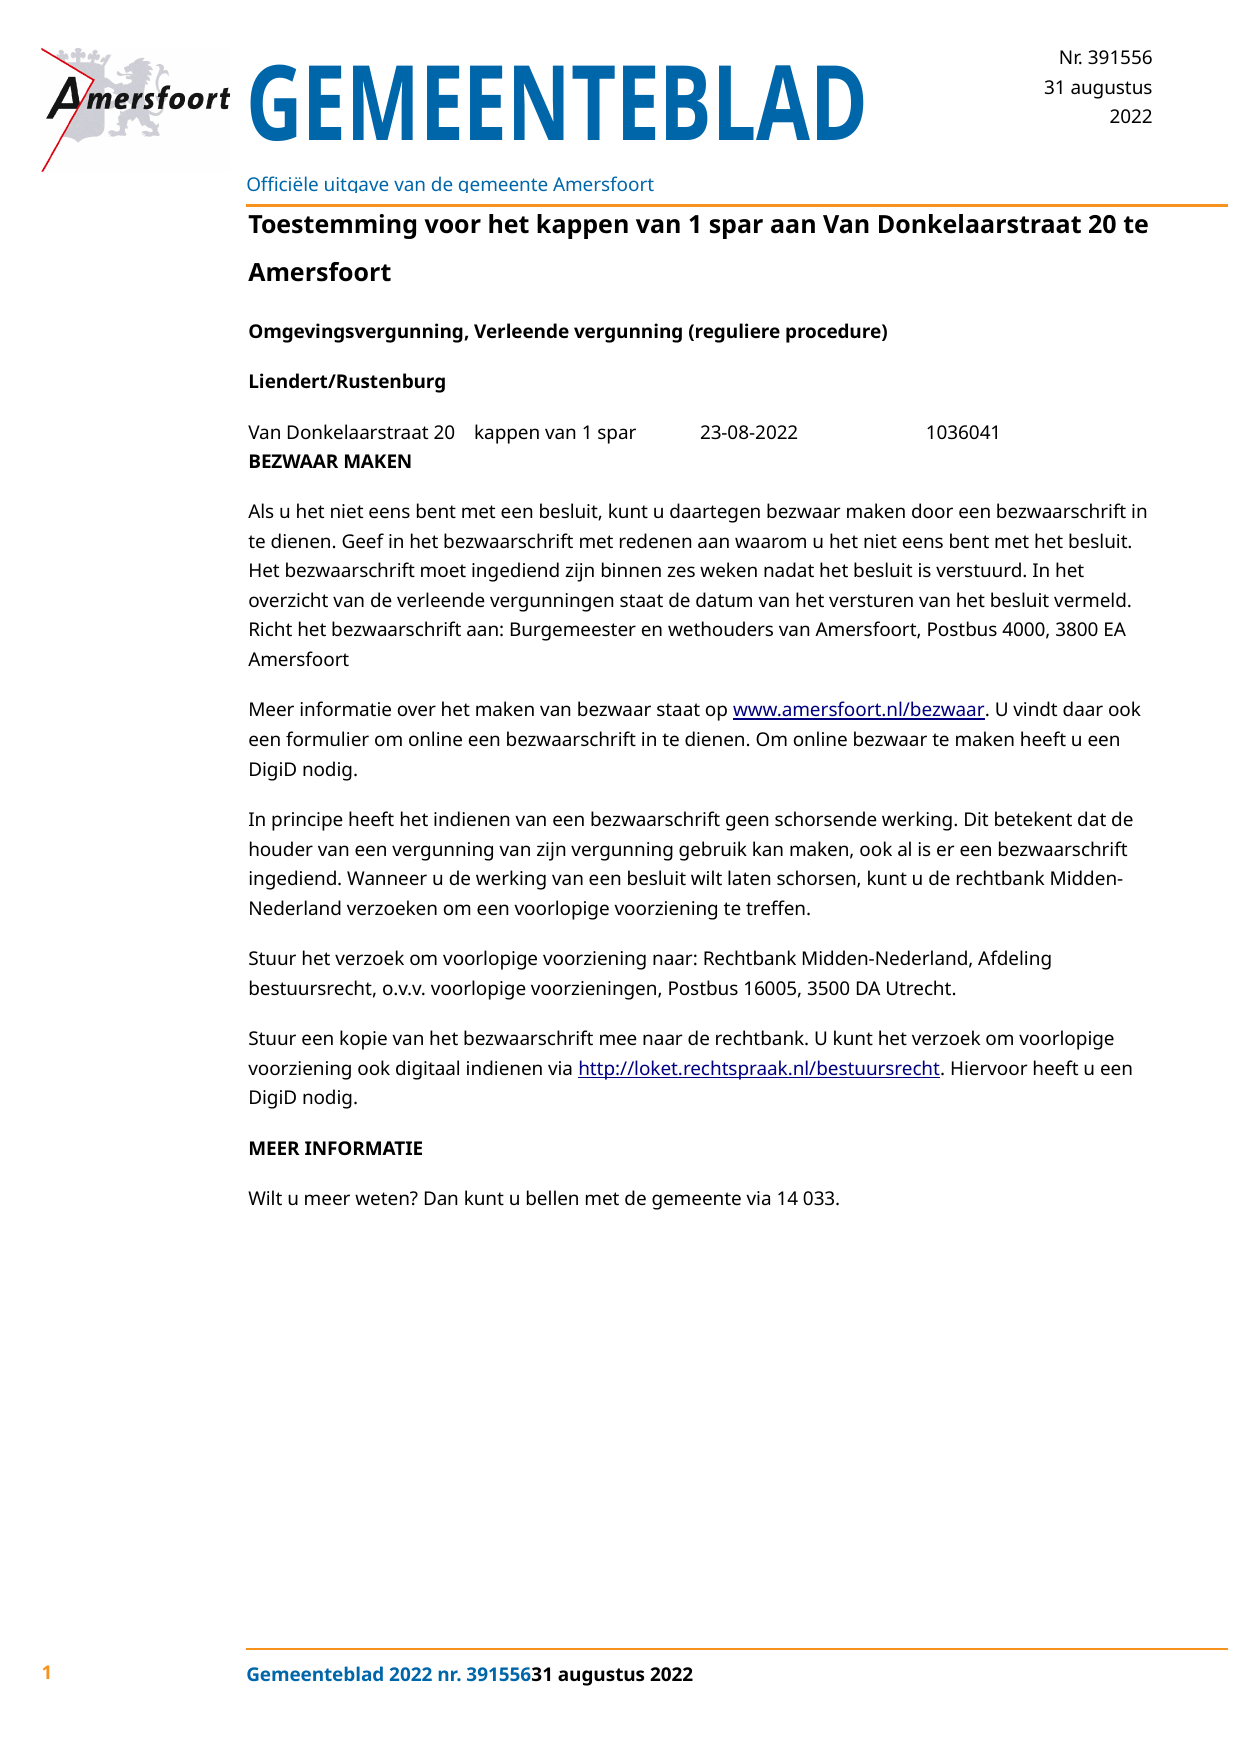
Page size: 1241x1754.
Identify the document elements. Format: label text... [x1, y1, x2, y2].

text Liendert/Rustenburg [248, 368, 1152, 394]
table_header kappen van 1 spar [474, 419, 700, 444]
text MEER INFORMATIE [248, 1135, 1152, 1161]
text Wilt u meer weten? Dan kunt u bellen met de gemeente via 14 033. [248, 1185, 1152, 1211]
text Als u het niet eens bent met een besluit, kunt u daartegen bezwaar maken door een bezwaarschrift in te dienen. Geef in het bezwaarschrift met redenen aan waarom u het niet eens bent met het besluit. Het bezwaarschrift moet ingediend zijn binnen zes weken nadat het besluit is verstuurd. In het overzicht van de verleende vergunningen staat de datum van het versturen van het besluit vermeld. Richt het bezwaarschrift aan: Burgemeester en wethouders van Amersfoort, Postbus 4000, 3800 EA Amersfoort [248, 498, 1152, 672]
text Toestemming voor het kappen van 1 spar aan Van Donkelaarstraat 20 te Amersfoort [248, 207, 1152, 288]
table_header 23-08-2022 [700, 419, 926, 444]
text Stuur het verzoek om voorlopige voorziening naar: Rechtbank Midden-Nederland, Afdeling bestuursrecht, o.v.v. voorlopige voorzieningen, Postbus 16005, 3500 DA Utrecht. [248, 945, 1152, 1001]
text Stuur een kopie van het bezwaarschrift mee naar de rechtbank. U kunt het verzoek om voorlopige voorziening ook digitaal indienen via http://loket.rechtspraak.nl/bestuursrecht. Hiervoor heeft u een DigiD nodig. [248, 1025, 1152, 1110]
text Omgevingsvergunning, Verleende vergunning (reguliere procedure) [248, 318, 1152, 344]
table_header 1036041 [926, 419, 1152, 444]
text BEZWAAR MAKEN [248, 448, 1152, 473]
text Meer informatie over het maken van bezwaar staat op www.amersfoort.nl/bezwaar. U vindt daar ook een formulier om online een bezwaarschrift in te dienen. Om online bezwaar te maken heeft u een DigiD nodig. [248, 697, 1152, 781]
table_header Van Donkelaarstraat 20 [248, 419, 474, 444]
text In principe heeft het indienen van een bezwaarschrift geen schorsende werking. Dit betekent dat de houder van een vergunning van zijn vergunning gebruik kan maken, ook al is er een bezwaarschrift ingediend. Wanneer u de werking van een besluit wilt laten schorsen, kunt u de rechtbank Midden-Nederland verzoeken om een voorlopige voorziening te treffen. [248, 806, 1152, 921]
picture [41, 47, 231, 172]
